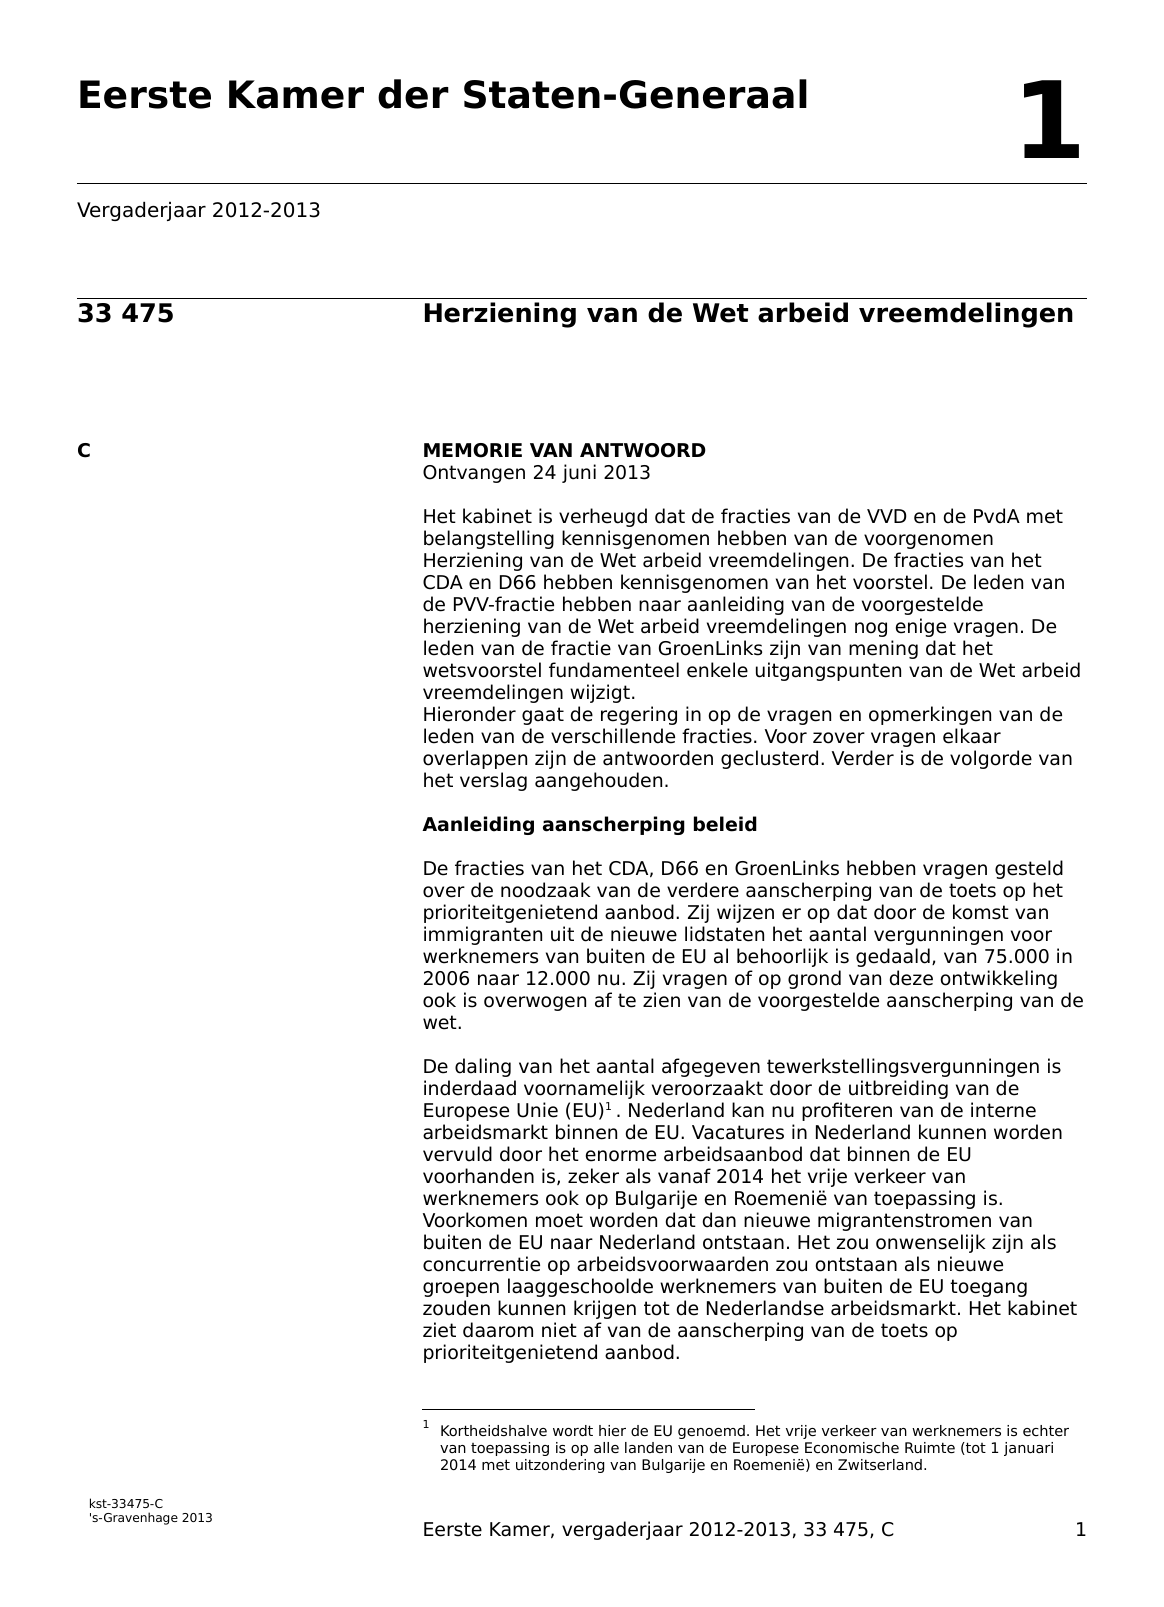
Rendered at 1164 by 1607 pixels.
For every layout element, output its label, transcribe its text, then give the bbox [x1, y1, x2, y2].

subtitle C MEMORIE VAN ANTWOORD [77, 440, 1087, 462]
text kst-33475-C [88, 1497, 323, 1511]
text Ontvangen 24 juni 2013 [422, 462, 1087, 484]
table_header Eerste Kamer der Staten-Generaal [77, 59, 886, 183]
text Het kabinet is verheugd dat de fracties van de VVD en de PvdA met belangstelling kennisgenomen hebben van de voorgenomen Herziening van de Wet arbeid vreemdelingen. De fracties van het CDA en D66 hebben kennisgenomen van het voorstel. De leden van de PVV-fractie hebben naar aanleiding van de voorgestelde herziening van de Wet arbeid vreemdelingen nog enige vragen. De leden van de fractie van GroenLinks zijn van mening dat het wetsvoorstel fundamenteel enkele uitgangspunten van de Wet arbeid vreemdelingen wijzigt. [422, 506, 1087, 704]
text De fracties van het CDA, D66 en GroenLinks hebben vragen gesteld over de noodzaak van de verdere aanscherping van de toets op het prioriteitgenietend aanbod. Zij wijzen er op dat door de komst van immigranten uit de nieuwe lidstaten het aantal vergunningen voor werknemers van buiten de EU al behoorlijk is gedaald, van 75.000 in 2006 naar 12.000 nu. Zij vragen of op grond van deze ontwikkeling ook is overwogen af te zien van de voorgestelde aanscherping van de wet. [422, 858, 1087, 1034]
subtitle Aanleiding aanscherping beleid [422, 814, 1087, 836]
text Hieronder gaat de regering in op de vragen en opmerkingen van de leden van de verschillende fracties. Voor zover vragen elkaar overlappen zijn de antwoorden geclusterd. Verder is de volgorde van het verslag aangehouden. [422, 704, 1087, 792]
text Kortheidshalve wordt hier de EU genoemd. Het vrije verkeer van werknemers is echter van toepassing is op alle landen van de Europese Economische Ruimte (tot 1 januari 2014 met uitzondering van Bulgarije en Roemenië) en Zwitserland. [422, 1418, 1087, 1474]
subtitle 33 475 Herziening van de Wet arbeid vreemdelingen [77, 299, 1087, 329]
text 's-Gravenhage 2013 [88, 1511, 323, 1525]
table_header 1 [886, 59, 1087, 183]
table_cell Vergaderjaar 2012-2013 [77, 184, 1087, 298]
text De daling van het aantal afgegeven tewerkstellingsvergunningen is inderdaad voornamelijk veroorzaakt door de uitbreiding van de Europese Unie (EU). Nederland kan nu profiteren van de interne arbeidsmarkt binnen de EU. Vacatures in Nederland kunnen worden vervuld door het enorme arbeidsaanbod dat binnen de EU voorhanden is, zeker als vanaf 2014 het vrije verkeer van werknemers ook op Bulgarije en Roemenië van toepassing is. Voorkomen moet worden dat dan nieuwe migrantenstromen van buiten de EU naar Nederland ontstaan. Het zou onwenselijk zijn als concurrentie op arbeidsvoorwaarden zou ontstaan als nieuwe groepen laaggeschoolde werknemers van buiten de EU toegang zouden kunnen krijgen tot de Nederlandse arbeidsmarkt. Het kabinet ziet daarom niet af van de aanscherping van de toets op prioriteitgenietend aanbod. [422, 1056, 1087, 1364]
